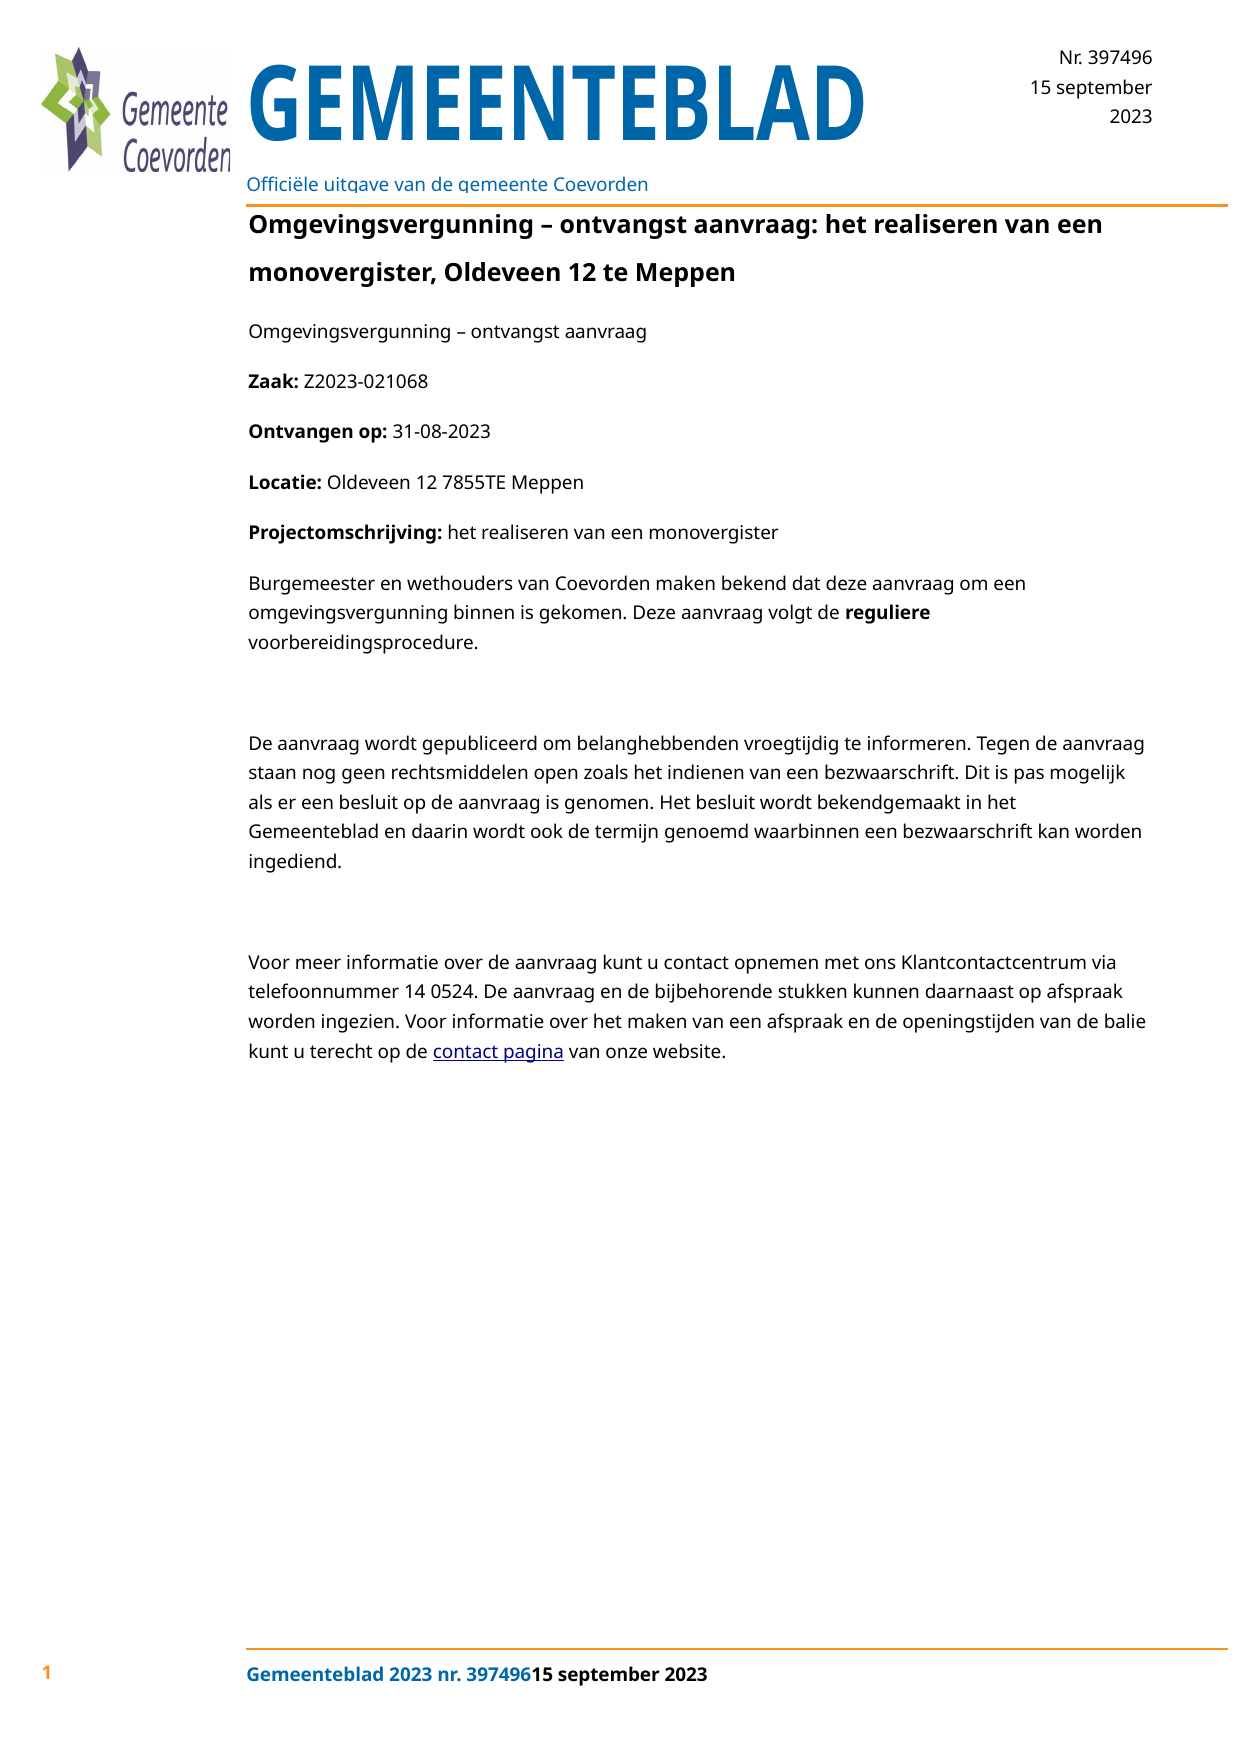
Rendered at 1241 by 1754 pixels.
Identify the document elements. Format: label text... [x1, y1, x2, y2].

picture [41, 47, 231, 172]
text Voor meer informatie over de aanvraag kunt u contact opnemen met ons Klantcontactcentrum via telefoonnummer 14 0524. De aanvraag en de bijbehorende stukken kunnen daarnaast op afspraak worden ingezien. Voor informatie over het maken van een afspraak en de openingstijden van de balie kunt u terecht op de contact pagina van onze website. [248, 949, 1152, 1064]
text Omgevingsvergunning – ontvangst aanvraag [248, 318, 1152, 344]
text Ontvangen op: 31-08-2023 [248, 419, 1152, 444]
text Burgemeester en wethouders van Coevorden maken bekend dat deze aanvraag om een omgevingsvergunning binnen is gekomen. Deze aanvraag volgt de reguliere voorbereidingsprocedure. [248, 570, 1152, 655]
text Projectomschrijving: het realiseren van een monovergister [248, 519, 1152, 545]
text Omgevingsvergunning – ontvangst aanvraag: het realiseren van een monovergister, Oldeveen 12 te Meppen [248, 207, 1152, 288]
text Locatie: Oldeveen 12 7855TE Meppen [248, 469, 1152, 495]
text De aanvraag wordt gepubliceerd om belanghebbenden vroegtijdig te informeren. Tegen de aanvraag staan nog geen rechtsmiddelen open zoals het indienen van een bezwaarschrift. Dit is pas mogelijk als er een besluit op de aanvraag is genomen. Het besluit wordt bekendgemaakt in het Gemeenteblad en daarin wordt ook de termijn genoemd waarbinnen een bezwaarschrift kan worden ingediend. [248, 730, 1152, 874]
text Zaak: Z2023-021068 [248, 368, 1152, 394]
